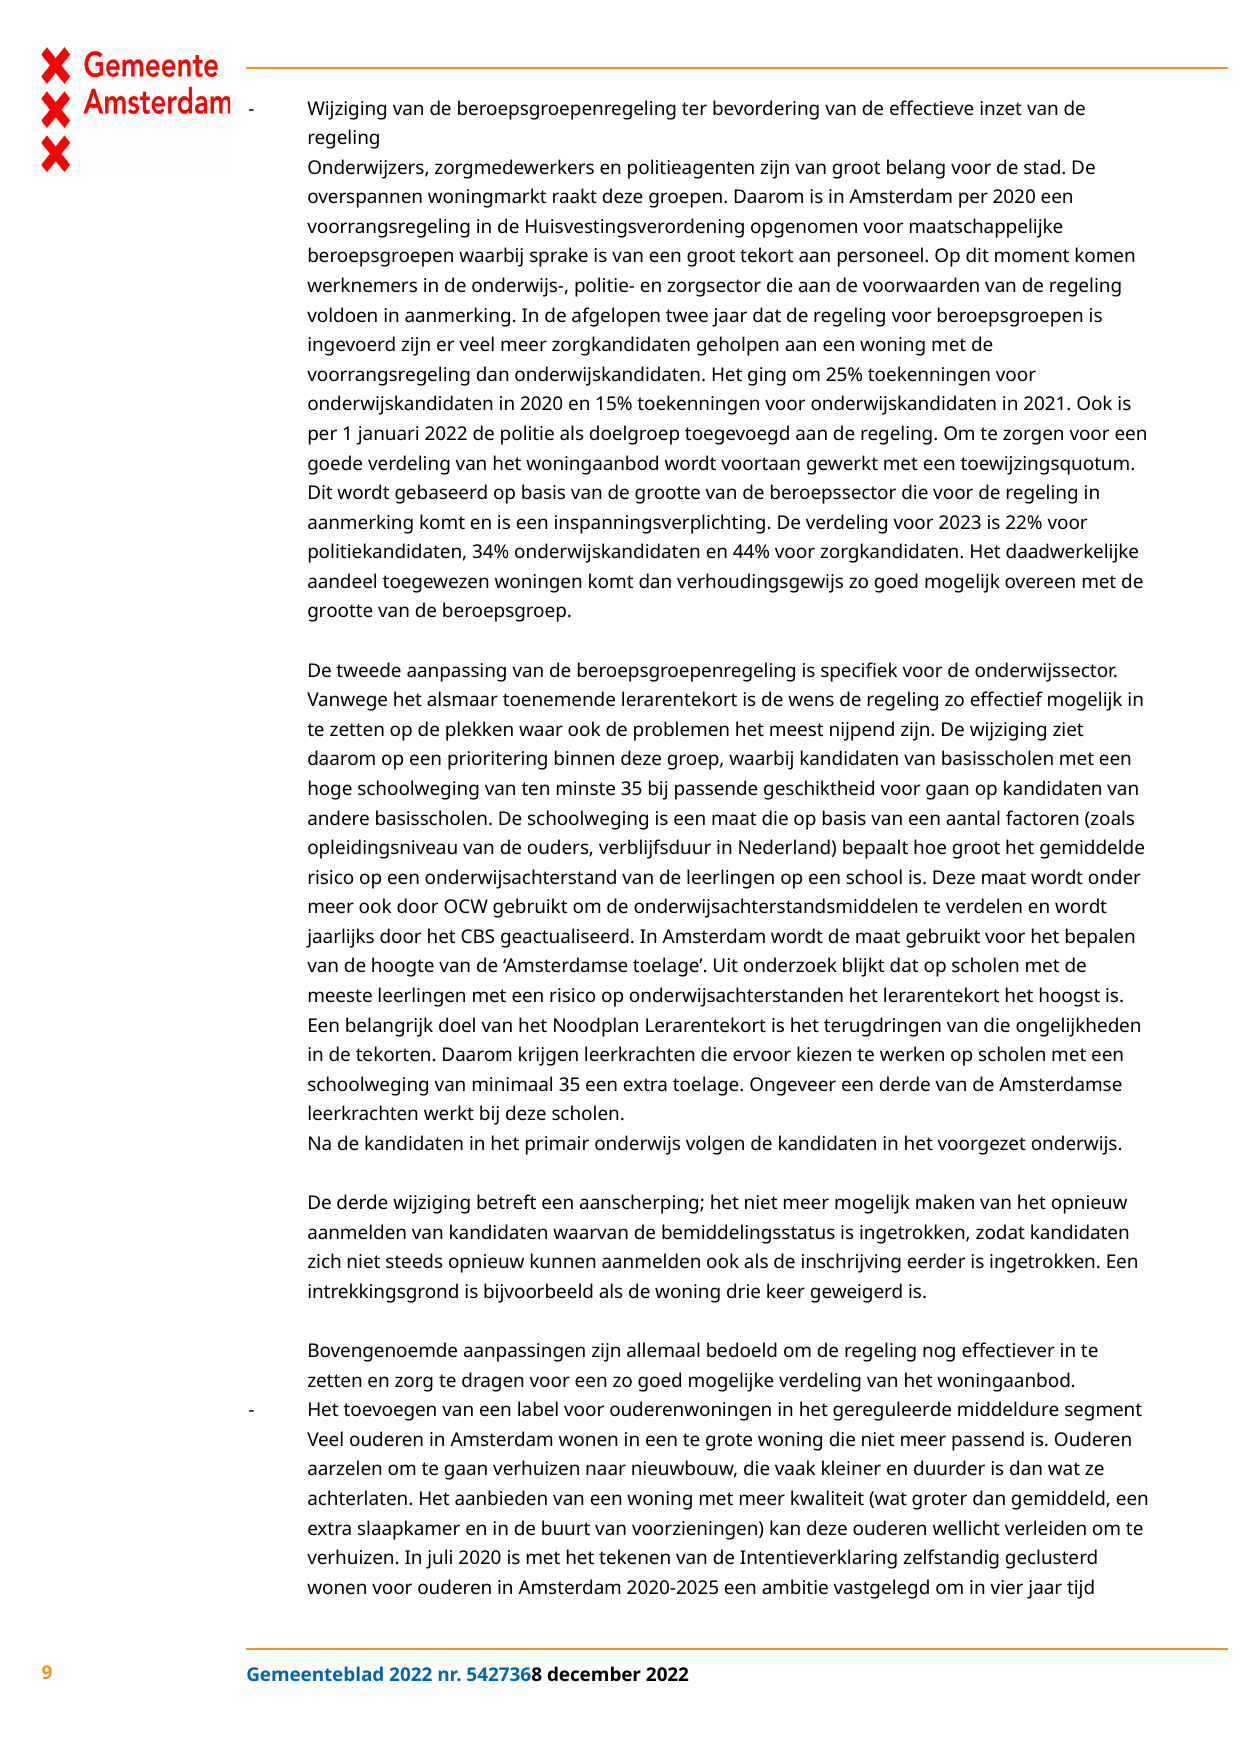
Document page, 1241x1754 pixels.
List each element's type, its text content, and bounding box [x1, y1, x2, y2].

list Bovengenoemde aanpassingen zijn allemaal bedoeld om de regeling nog effectiever in te zetten en zorg te dragen voor een zo goed mogelijke verdeling van het woningaanbod. [248, 1337, 1152, 1393]
list Het toevoegen van een label voor ouderenwoningen in het gereguleerde middeldure segment [248, 1396, 1152, 1422]
list Wijziging van de beroepsgroepenregeling ter bevordering van de effectieve inzet van de regeling [248, 95, 1152, 150]
list Na de kandidaten in het primair onderwijs volgen de kandidaten in het voorgezet onderwijs. [248, 1130, 1152, 1156]
list De tweede aanpassing van de beroepsgroepenregeling is specifiek voor de onderwijssector. Vanwege het alsmaar toenemende lerarentekort is de wens de regeling zo effectief mogelijk in te zetten op de plekken waar ook de problemen het meest nijpend zijn. De wijziging ziet daarom op een prioritering binnen deze groep, waarbij kandidaten van basisscholen met een hoge schoolweging van ten minste 35 bij passende geschiktheid voor gaan op kandidaten van andere basisscholen. De schoolweging is een maat die op basis van een aantal factoren (zoals opleidingsniveau van de ouders, verblijfsduur in Nederland) bepaalt hoe groot het gemiddelde risico op een onderwijsachterstand van de leerlingen op een school is. Deze maat wordt onder meer ook door OCW gebruikt om de onderwijsachterstandsmiddelen te verdelen en wordt jaarlijks door het CBS geactualiseerd. In Amsterdam wordt de maat gebruikt voor het bepalen van de hoogte van de ‘Amsterdamse toelage’. Uit onderzoek blijkt dat op scholen met de meeste leerlingen met een risico op onderwijsachterstanden het lerarentekort het hoogst is. Een belangrijk doel van het Noodplan Lerarentekort is het terugdringen van die ongelijkheden in de tekorten. Daarom krijgen leerkrachten die ervoor kiezen te werken op scholen met een schoolweging van minimaal 35 een extra toelage. Ongeveer een derde van de Amsterdamse leerkrachten werkt bij deze scholen. [248, 657, 1152, 1126]
list Veel ouderen in Amsterdam wonen in een te grote woning die niet meer passend is. Ouderen aarzelen om te gaan verhuizen naar nieuwbouw, die vaak kleiner en duurder is dan wat ze achterlaten. Het aanbieden van een woning met meer kwaliteit (wat groter dan gemiddeld, een extra slaapkamer en in de buurt van voorzieningen) kan deze ouderen wellicht verleiden om te verhuizen. In juli 2020 is met het tekenen van de Intentieverklaring zelfstandig geclusterd wonen voor ouderen in Amsterdam 2020-2025 een ambitie vastgelegd om in vier jaar tijd [248, 1426, 1152, 1600]
list De derde wijziging betreft een aanscherping; het niet meer mogelijk maken van het opnieuw aanmelden van kandidaten waarvan de bemiddelingsstatus is ingetrokken, zodat kandidaten zich niet steeds opnieuw kunnen aanmelden ook als de inschrijving eerder is ingetrokken. Een intrekkingsgrond is bijvoorbeeld als de woning drie keer geweigerd is. [248, 1189, 1152, 1304]
list Onderwijzers, zorgmedewerkers en politieagenten zijn van groot belang voor de stad. De overspannen woningmarkt raakt deze groepen. Daarom is in Amsterdam per 2020 een voorrangsregeling in de Huisvestingsverordening opgenomen voor maatschappelijke beroepsgroepen waarbij sprake is van een groot tekort aan personeel. Op dit moment komen werknemers in de onderwijs-, politie- en zorgsector die aan de voorwaarden van de regeling voldoen in aanmerking. In de afgelopen twee jaar dat de regeling voor beroepsgroepen is ingevoerd zijn er veel meer zorgkandidaten geholpen aan een woning met de voorrangsregeling dan onderwijskandidaten. Het ging om 25% toekenningen voor onderwijskandidaten in 2020 en 15% toekenningen voor onderwijskandidaten in 2021. Ook is per 1 januari 2022 de politie als doelgroep toegevoegd aan de regeling. Om te zorgen voor een goede verdeling van het woningaanbod wordt voortaan gewerkt met een toewijzingsquotum. Dit wordt gebaseerd op basis van de grootte van de beroepssector die voor de regeling in aanmerking komt en is een inspanningsverplichting. De verdeling voor 2023 is 22% voor politiekandidaten, 34% onderwijskandidaten en 44% voor zorgkandidaten. Het daadwerkelijke aandeel toegewezen woningen komt dan verhoudingsgewijs zo goed mogelijk overeen met de grootte van de beroepsgroep. [248, 154, 1152, 623]
picture [41, 47, 231, 172]
